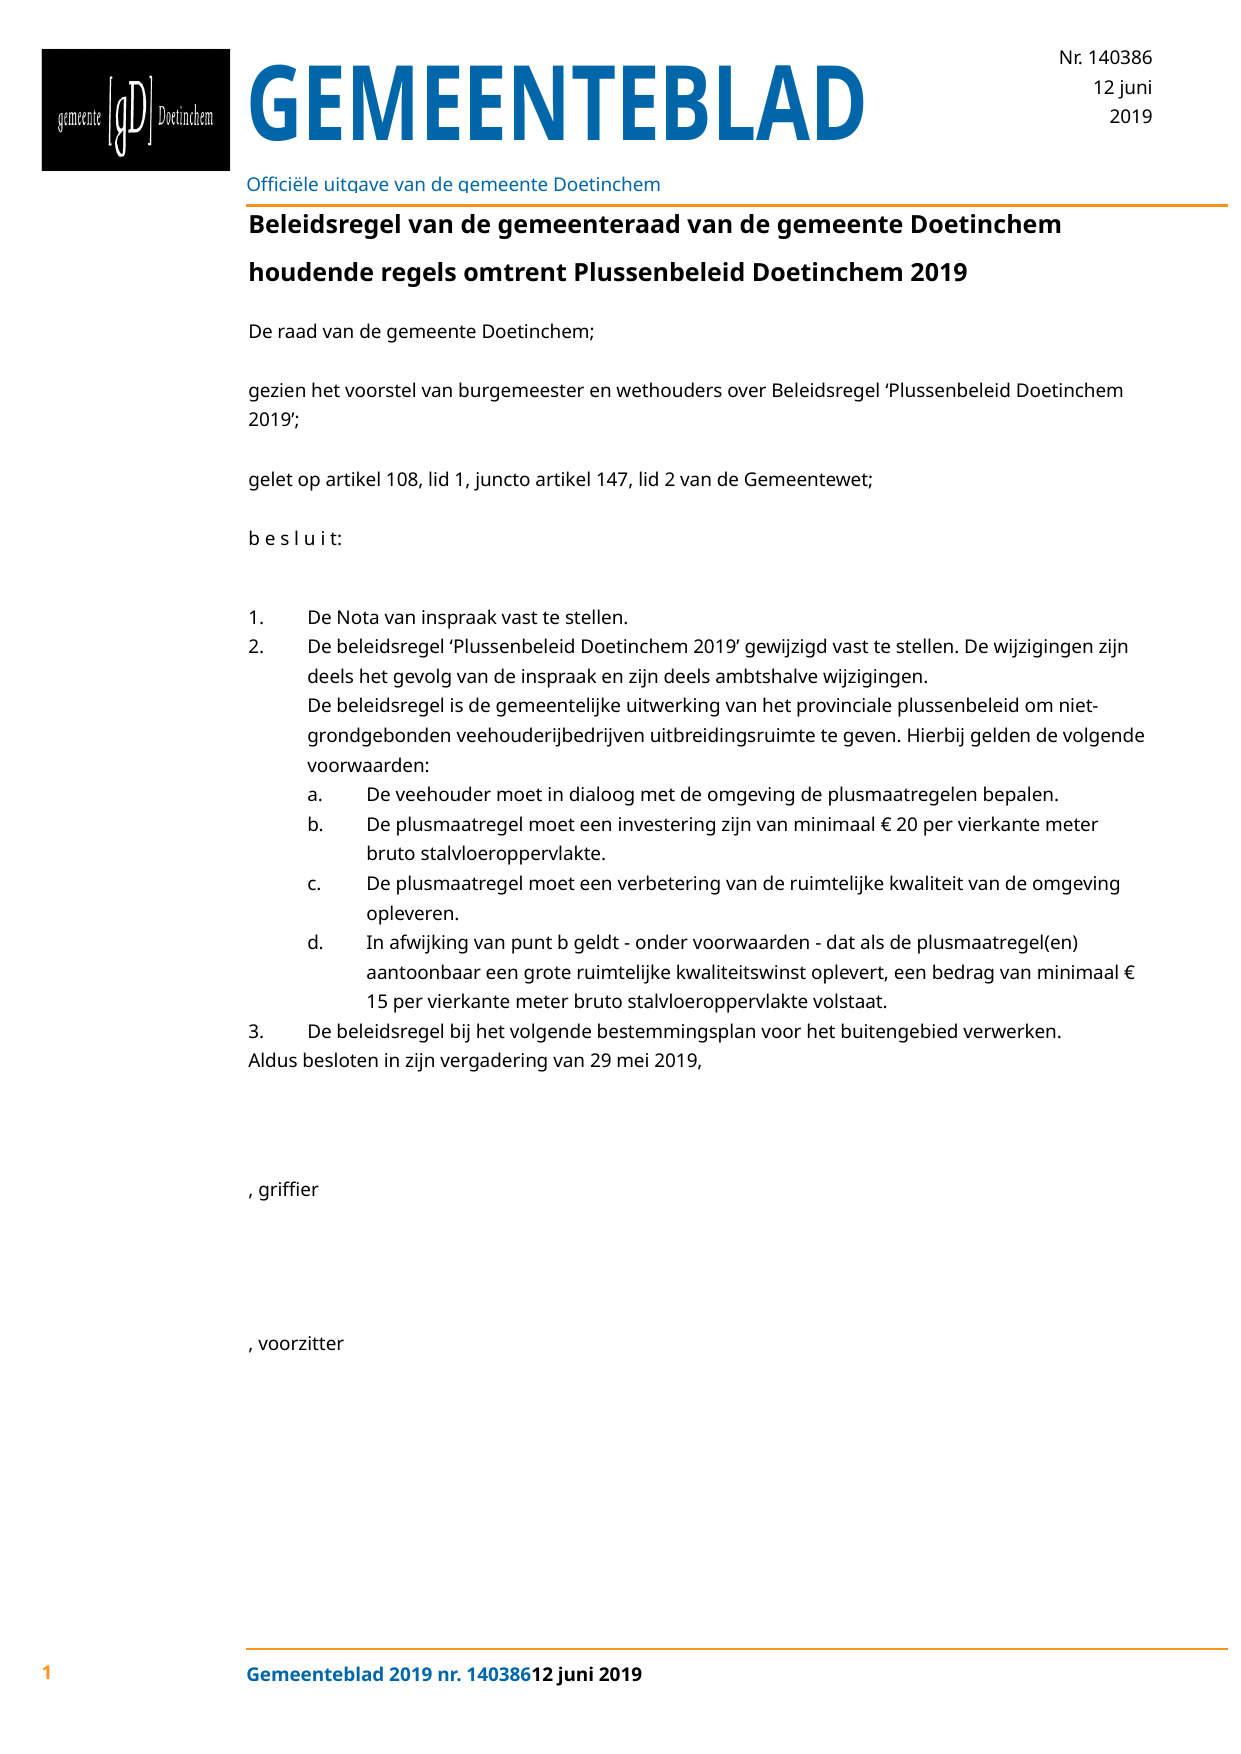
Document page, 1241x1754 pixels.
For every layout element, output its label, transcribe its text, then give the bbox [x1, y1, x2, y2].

list De beleidsregel is de gemeentelijke uitwerking van het provinciale plussenbeleid om niet-grondgebonden veehouderijbedrijven uitbreidingsruimte te geven. Hierbij gelden de volgende voorwaarden: [248, 693, 1152, 777]
picture [41, 47, 231, 172]
text , voorzitter [248, 1331, 1152, 1356]
list De beleidsregel ‘Plussenbeleid Doetinchem 2019’ gewijzigd vast te stellen. De wijzigingen zijn deels het gevolg van de inspraak en zijn deels ambtshalve wijzigingen. [248, 633, 1152, 689]
list De plusmaatregel moet een investering zijn van minimaal € 20 per vierkante meter bruto stalvloeroppervlakte. [307, 811, 1152, 866]
list In afwijking van punt b geldt - onder voorwaarden - dat als de plusmaatregel(en) aantoonbaar een grote ruimtelijke kwaliteitswinst oplevert, een bedrag van minimaal € 15 per vierkante meter bruto stalvloeroppervlakte volstaat. [307, 929, 1152, 1014]
text , griffier [248, 1176, 1152, 1202]
text gelet op artikel 108, lid 1, juncto artikel 147, lid 2 van de Gemeentewet; [248, 466, 1152, 492]
text b e s l u i t: [248, 525, 1152, 551]
text Beleidsregel van de gemeenteraad van de gemeente Doetinchem houdende regels omtrent Plussenbeleid Doetinchem 2019 [248, 207, 1152, 288]
text gezien het voorstel van burgemeester en wethouders over Beleidsregel ‘Plussenbeleid Doetinchem 2019’; [248, 377, 1152, 432]
text Aldus besloten in zijn vergadering van 29 mei 2019, [248, 1048, 1152, 1073]
list De veehouder moet in dialoog met de omgeving de plusmaatregelen bepalen. [307, 781, 1152, 807]
list De plusmaatregel moet een verbetering van de ruimtelijke kwaliteit van de omgeving opleveren. [307, 870, 1152, 925]
list De Nota van inspraak vast te stellen. [248, 604, 1152, 629]
text De raad van de gemeente Doetinchem; [248, 318, 1152, 344]
list De beleidsregel bij het volgende bestemmingsplan voor het buitengebied verwerken. [248, 1018, 1152, 1044]
